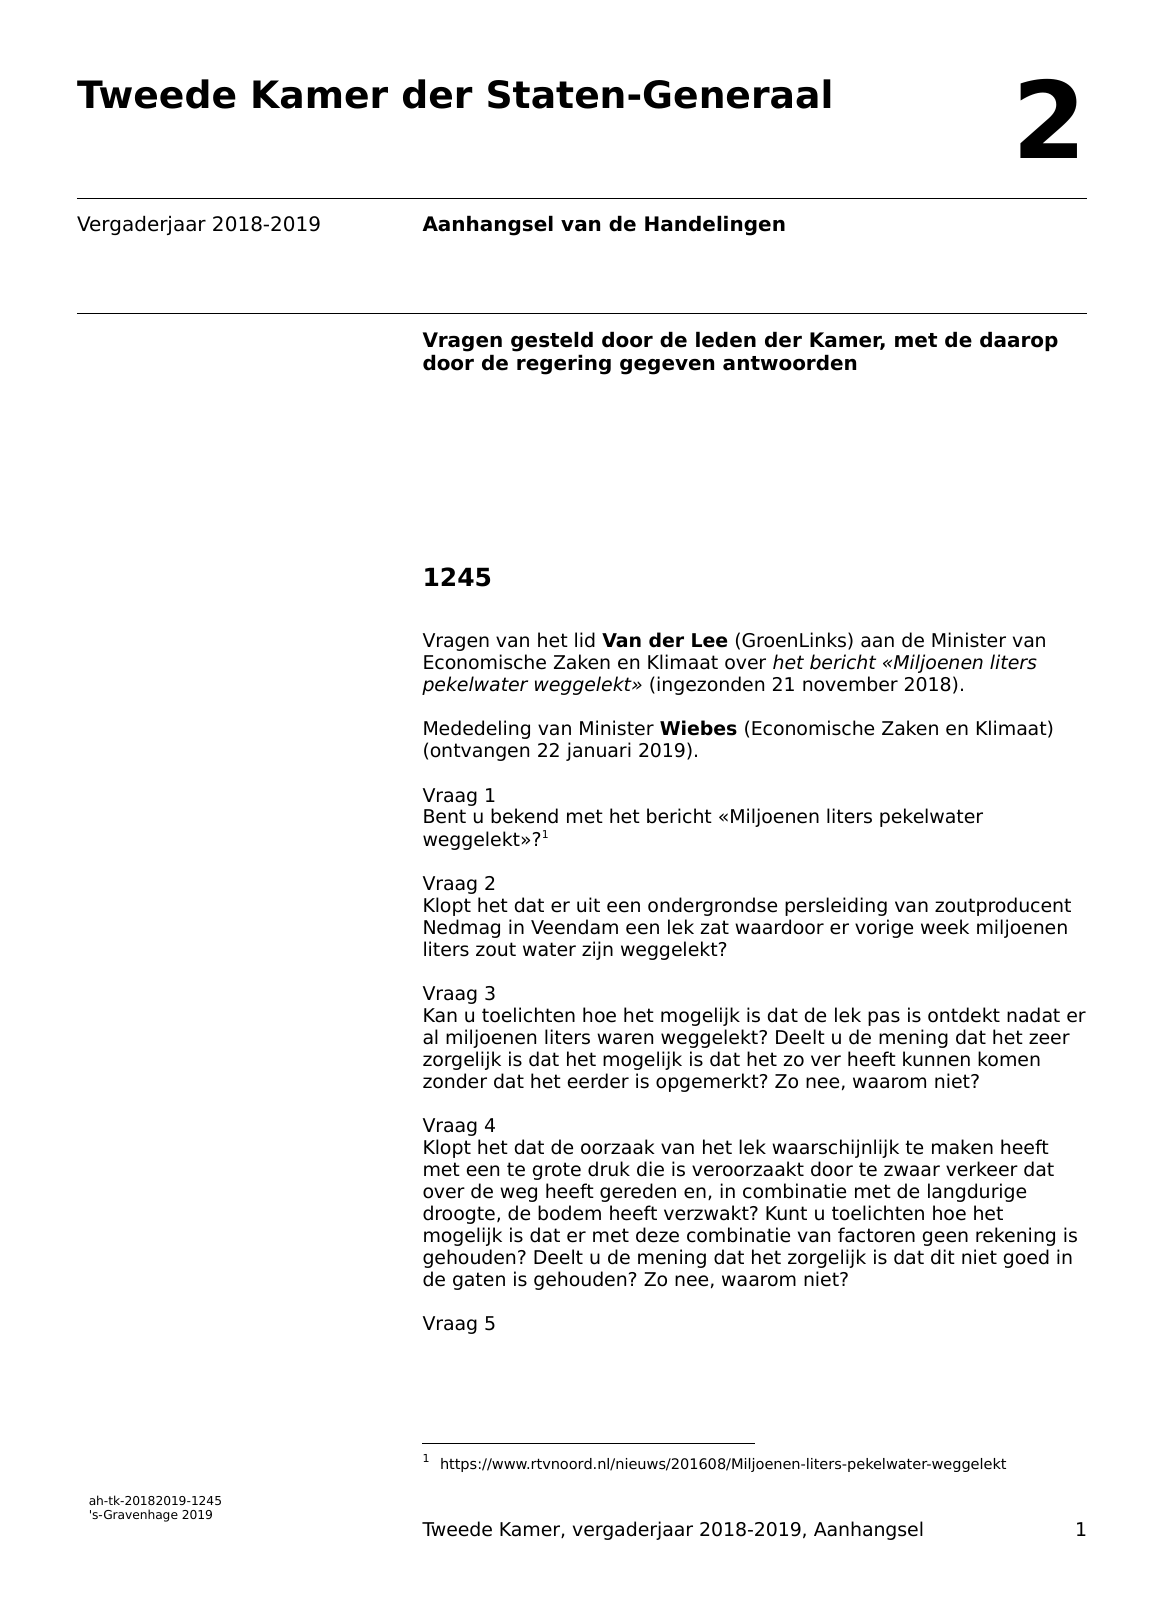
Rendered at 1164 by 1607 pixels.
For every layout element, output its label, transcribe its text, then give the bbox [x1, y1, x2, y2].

text https://www.rtvnoord.nl/nieuws/201608/Miljoenen-liters-pekelwater-weggelekt [422, 1452, 1087, 1474]
text 1245 [422, 563, 1087, 592]
text Vragen van het lid Van der Lee (GroenLinks) aan de Minister van Economische Zaken en Klimaat over het bericht «Miljoenen liters pekelwater weggelekt» (ingezonden 21 november 2018). [422, 630, 1087, 696]
text Bent u bekend met het bericht «Miljoenen liters pekelwater weggelekt»? [422, 806, 1087, 850]
text Vraag 5 [422, 1313, 1087, 1335]
text Mededeling van Minister Wiebes (Economische Zaken en Klimaat) (ontvangen 22 januari 2019). [422, 718, 1087, 762]
text Vraag 2 [422, 873, 1087, 894]
table_cell Vergaderjaar 2018-2019 [77, 199, 422, 313]
text Klopt het dat er uit een ondergrondse persleiding van zoutproducent Nedmag in Veendam een lek zat waardoor er vorige week miljoenen liters zout water zijn weggelekt? [422, 894, 1087, 961]
text Vraag 1 [422, 784, 1087, 806]
text ah-tk-20182019-1245 [88, 1494, 323, 1508]
text Kan u toelichten hoe het mogelijk is dat de lek pas is ontdekt nadat er al miljoenen liters waren weggelekt? Deelt u de mening dat het zeer zorgelijk is dat het mogelijk is dat het zo ver heeft kunnen komen zonder dat het eerder is opgemerkt? Zo nee, waarom niet? [422, 1005, 1087, 1093]
text Klopt het dat de oorzaak van het lek waarschijnlijk te maken heeft met een te grote druk die is veroorzaakt door te zwaar verkeer dat over de weg heeft gereden en, in combinatie met de langdurige droogte, de bodem heeft verzwakt? Kunt u toelichten hoe het mogelijk is dat er met deze combinatie van factoren geen rekening is gehouden? Deelt u de mening dat het zorgelijk is dat dit niet goed in de gaten is gehouden? Zo nee, waarom niet? [422, 1137, 1087, 1291]
text Vraag 3 [422, 983, 1087, 1005]
table_header Tweede Kamer der Staten-Generaal [77, 59, 886, 198]
text Vraag 4 [422, 1115, 1087, 1137]
table_cell Vragen gesteld door de leden der Kamer, met de daarop door de regering gegeven antwoorden [422, 314, 1087, 375]
text 's-Gravenhage 2019 [88, 1508, 323, 1522]
table_cell [77, 314, 422, 375]
table_header 2 [886, 59, 1087, 198]
table_cell Aanhangsel van de Handelingen [422, 199, 1087, 313]
